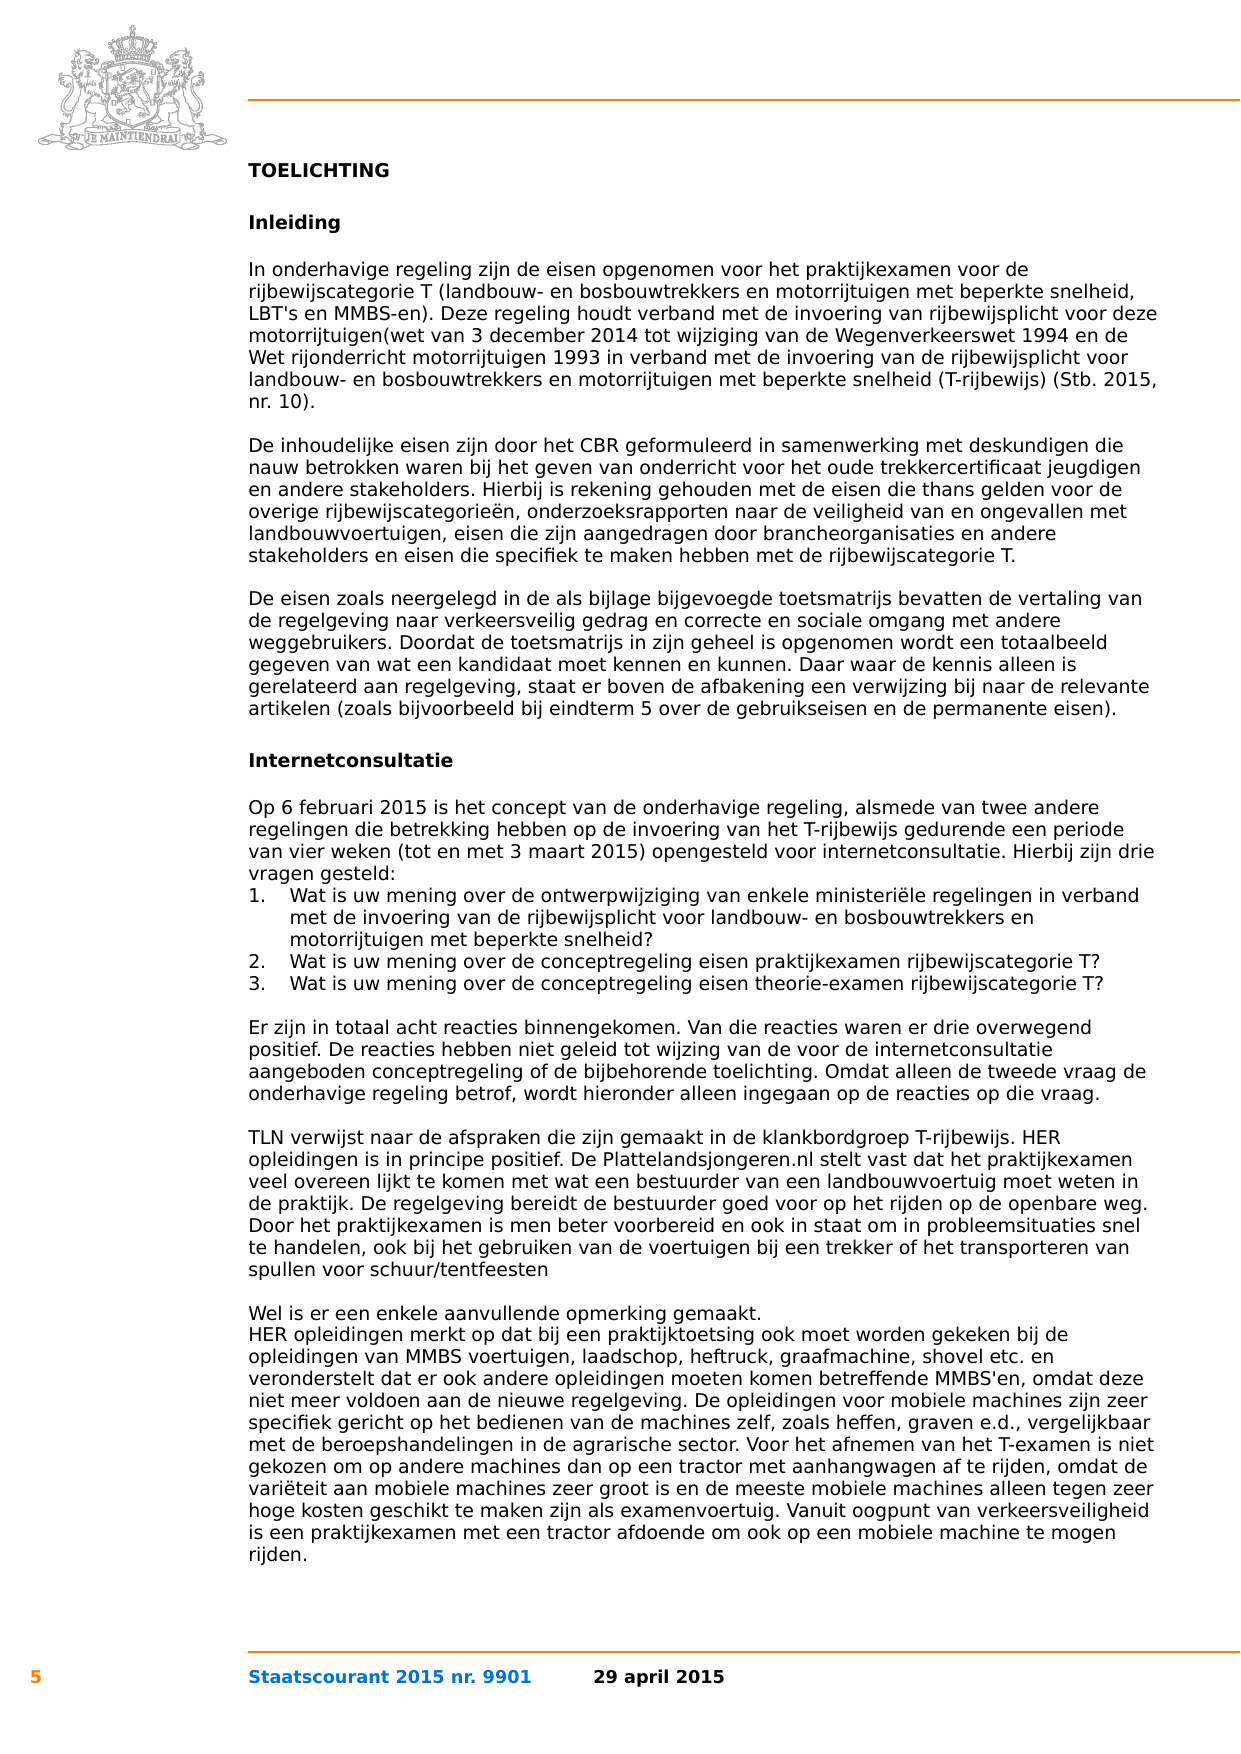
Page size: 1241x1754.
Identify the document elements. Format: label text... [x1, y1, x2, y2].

text 1. Wat is uw mening over de ontwerpwijziging van enkele ministeriële regelingen in verband met de invoering van de rijbewijsplicht voor landbouw- en bosbouwtrekkers en motorrijtuigen met beperkte snelheid? [248, 885, 1163, 951]
text De inhoudelijke eisen zijn door het CBR geformuleerd in samenwerking met deskundigen die nauw betrokken waren bij het geven van onderricht voor het oude trekkercertificaat jeugdigen en andere stakeholders. Hierbij is rekening gehouden met de eisen die thans gelden voor de overige rijbewijscategorieën, onderzoeksrapporten naar de veiligheid van en ongevallen met landbouwvoertuigen, eisen die zijn aangedragen door brancheorganisaties en andere stakeholders en eisen die specifiek te maken hebben met de rijbewijscategorie T. [248, 434, 1163, 566]
subtitle Internetconsultatie [248, 750, 1163, 772]
text Op 6 februari 2015 is het concept van de onderhavige regeling, alsmede van twee andere regelingen die betrekking hebben op de invoering van het T-rijbewijs gedurende een periode van vier weken (tot en met 3 maart 2015) opengesteld voor internetconsultatie. Hierbij zijn drie vragen gesteld: [248, 797, 1163, 885]
text 3. Wat is uw mening over de conceptregeling eisen theorie-examen rijbewijscategorie T? [248, 973, 1163, 995]
text In onderhavige regeling zijn de eisen opgenomen voor het praktijkexamen voor de rijbewijscategorie T (landbouw- en bosbouwtrekkers en motorrijtuigen met beperkte snelheid, LBT's en MMBS-en). Deze regeling houdt verband met de invoering van rijbewijsplicht voor deze motorrijtuigen(wet van 3 december 2014 tot wijziging van de Wegenverkeerswet 1994 en de Wet rijonderricht motorrijtuigen 1993 in verband met de invoering van de rijbewijsplicht voor landbouw- en bosbouwtrekkers en motorrijtuigen met beperkte snelheid (T-rijbewijs) (Stb. 2015, nr. 10). [248, 259, 1163, 413]
text HER opleidingen merkt op dat bij een praktijktoetsing ook moet worden gekeken bij de opleidingen van MMBS voertuigen, laadschop, heftruck, graafmachine, shovel etc. en veronderstelt dat er ook andere opleidingen moeten komen betreffende MMBS'en, omdat deze niet meer voldoen aan de nieuwe regelgeving. De opleidingen voor mobiele machines zijn zeer specifiek gericht op het bedienen van de machines zelf, zoals heffen, graven e.d., vergelijkbaar met de beroepshandelingen in de agrarische sector. Voor het afnemen van het T-examen is niet gekozen om op andere machines dan op een tractor met aanhangwagen af te rijden, omdat de variëteit aan mobiele machines zeer groot is en de meeste mobiele machines alleen tegen zeer hoge kosten geschikt te maken zijn als examenvoertuig. Vanuit oogpunt van verkeersveiligheid is een praktijkexamen met een tractor afdoende om ook op een mobiele machine te mogen rijden. [248, 1324, 1163, 1566]
text Er zijn in totaal acht reacties binnengekomen. Van die reacties waren er drie overwegend positief. De reacties hebben niet geleid tot wijzing van de voor de internetconsultatie aangeboden conceptregeling of de bijbehorende toelichting. Omdat alleen de tweede vraag de onderhavige regeling betrof, wordt hieronder alleen ingegaan op de reacties op die vraag. [248, 1017, 1163, 1105]
text De eisen zoals neergelegd in de als bijlage bijgevoegde toetsmatrijs bevatten de vertaling van de regelgeving naar verkeersveilig gedrag en correcte en sociale omgang met andere weggebruikers. Doordat de toetsmatrijs in zijn geheel is opgenomen wordt een totaalbeeld gegeven van wat een kandidaat moet kennen en kunnen. Daar waar de kennis alleen is gerelateerd aan regelgeving, staat er boven de afbakening een verwijzing bij naar de relevante artikelen (zoals bijvoorbeeld bij eindterm 5 over de gebruikseisen en de permanente eisen). [248, 588, 1163, 720]
text 2. Wat is uw mening over de conceptregeling eisen praktijkexamen rijbewijscategorie T? [248, 951, 1163, 973]
text TLN verwijst naar de afspraken die zijn gemaakt in de klankbordgroep T-rijbewijs. HER opleidingen is in principe positief. De Plattelandsjongeren.nl stelt vast dat het praktijkexamen veel overeen lijkt te komen met wat een bestuurder van een landbouwvoertuig moet weten in de praktijk. De regelgeving bereidt de bestuurder goed voor op het rijden op de openbare weg. Door het praktijkexamen is men beter voorbereid en ook in staat om in probleemsituaties snel te handelen, ook bij het gebruiken van de voertuigen bij een trekker of het transporteren van spullen voor schuur/tentfeesten [248, 1127, 1163, 1281]
picture [38, 25, 227, 150]
subtitle Inleiding [248, 212, 1163, 234]
text Wel is er een enkele aanvullende opmerking gemaakt. [248, 1302, 1163, 1324]
subtitle TOELICHTING [248, 160, 1163, 182]
